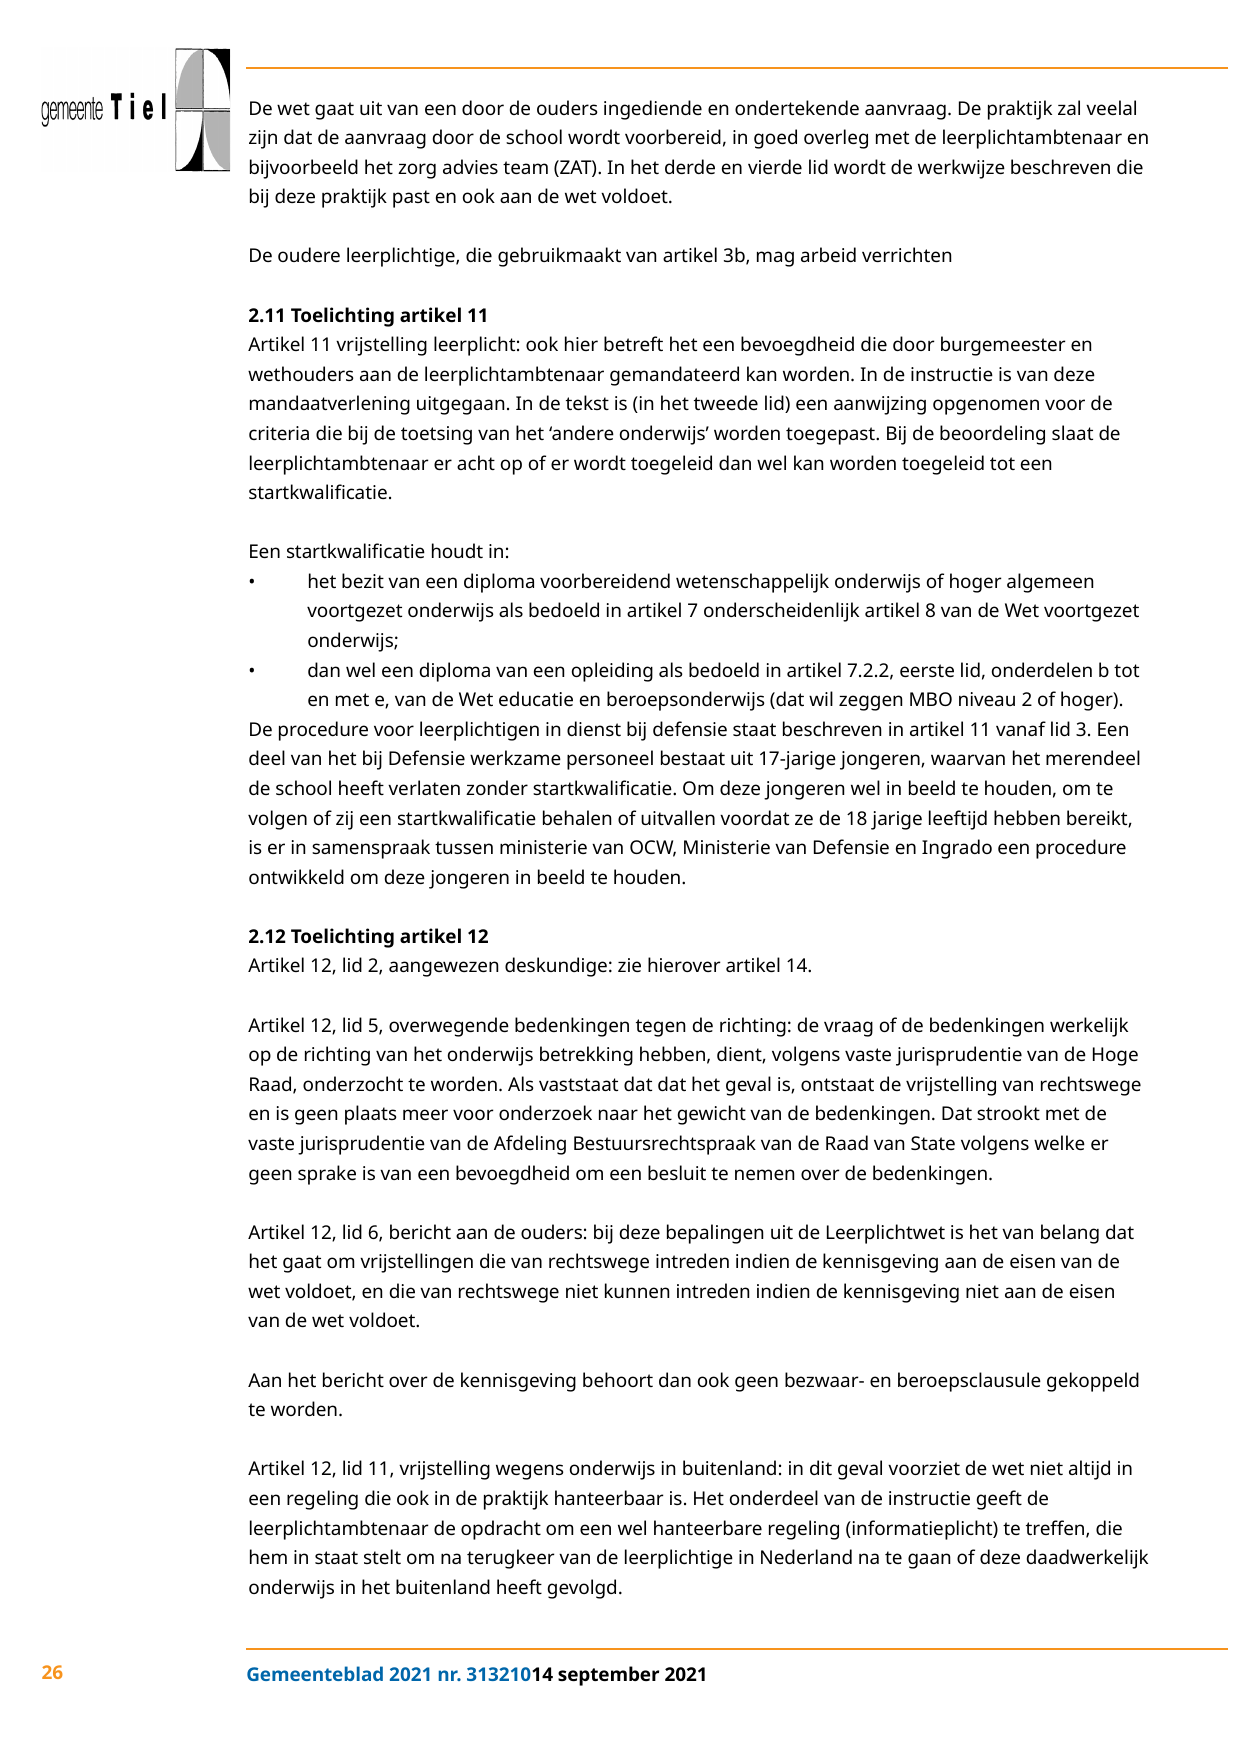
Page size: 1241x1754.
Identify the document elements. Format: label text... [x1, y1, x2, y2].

text De procedure voor leerplichtigen in dienst bij defensie staat beschreven in artikel 11 vanaf lid 3. Een deel van het bij Defensie werkzame personeel bestaat uit 17-jarige jongeren, waarvan het merendeel de school heeft verlaten zonder startkwalificatie. Om deze jongeren wel in beeld te houden, om te volgen of zij een startkwalificatie behalen of uitvallen voordat ze de 18 jarige leeftijd hebben bereikt, is er in samenspraak tussen ministerie van OCW, Ministerie van Defensie en Ingrado een procedure ontwikkeld om deze jongeren in beeld te houden. [248, 716, 1152, 890]
list het bezit van een diploma voorbereidend wetenschappelijk onderwijs of hoger algemeen voortgezet onderwijs als bedoeld in artikel 7 onderscheidenlijk artikel 8 van de Wet voortgezet onderwijs; [248, 568, 1152, 653]
text De oudere leerplichtige, die gebruikmaakt van artikel 3b, mag arbeid verrichten [248, 243, 1152, 268]
text De wet gaat uit van een door de ouders ingediende en ondertekende aanvraag. De praktijk zal veelal zijn dat de aanvraag door de school wordt voorbereid, in goed overleg met de leerplichtambtenaar en bijvoorbeeld het zorg advies team (ZAT). In het derde en vierde lid wordt de werkwijze beschreven die bij deze praktijk past en ook aan de wet voldoet. [248, 95, 1152, 209]
text Artikel 12, lid 11, vrijstelling wegens onderwijs in buitenland: in dit geval voorziet de wet niet altijd in een regeling die ook in de praktijk hanteerbaar is. Het onderdeel van de instructie geeft de leerplichtambtenaar de opdracht om een wel hanteerbare regeling (informatieplicht) te treffen, die hem in staat stelt om na terugkeer van de leerplichtige in Nederland na te gaan of deze daadwerkelijk onderwijs in het buitenland heeft gevolgd. [248, 1456, 1152, 1600]
list dan wel een diploma van een opleiding als bedoeld in artikel 7.2.2, eerste lid, onderdelen b tot en met e, van de Wet educatie en beroepsonderwijs (dat wil zeggen MBO niveau 2 of hoger). [248, 657, 1152, 712]
text Aan het bericht over de kennisgeving behoort dan ook geen bezwaar- en beroepsclausule gekoppeld te worden. [248, 1367, 1152, 1422]
text Artikel 12, lid 5, overwegende bedenkingen tegen de richting: de vraag of de bedenkingen werkelijk op de richting van het onderwijs betrekking hebben, dient, volgens vaste jurisprudentie van de Hoge Raad, onderzocht te worden. Als vaststaat dat dat het geval is, ontstaat de vrijstelling van rechtswege en is geen plaats meer voor onderzoek naar het gewicht van de bedenkingen. Dat strookt met de vaste jurisprudentie van de Afdeling Bestuursrechtspraak van de Raad van State volgens welke er geen sprake is van een bevoegdheid om een besluit te nemen over de bedenkingen. [248, 1012, 1152, 1186]
text Een startkwalificatie houdt in: [248, 538, 1152, 564]
text 2.12 Toelichting artikel 12 [248, 923, 1152, 949]
text Artikel 12, lid 6, bericht aan de ouders: bij deze bepalingen uit de Leerplichtwet is het van belang dat het gaat om vrijstellingen die van rechtswege intreden indien de kennisgeving aan de eisen van de wet voldoet, en die van rechtswege niet kunnen intreden indien de kennisgeving niet aan de eisen van de wet voldoet. [248, 1219, 1152, 1333]
text Artikel 12, lid 2, aangewezen deskundige: zie hierover artikel 14. [248, 953, 1152, 978]
picture [41, 47, 231, 172]
text Artikel 11 vrijstelling leerplicht: ook hier betreft het een bevoegdheid die door burgemeester en wethouders aan de leerplichtambtenaar gemandateerd kan worden. In de instructie is van deze mandaatverlening uitgegaan. In de tekst is (in het tweede lid) een aanwijzing opgenomen voor de criteria die bij de toetsing van het ‘andere onderwijs’ worden toegepast. Bij de beoordeling slaat de leerplichtambtenaar er acht op of er wordt toegeleid dan wel kan worden toegeleid tot een startkwalificatie. [248, 331, 1152, 505]
text 2.11 Toelichting artikel 11 [248, 302, 1152, 328]
